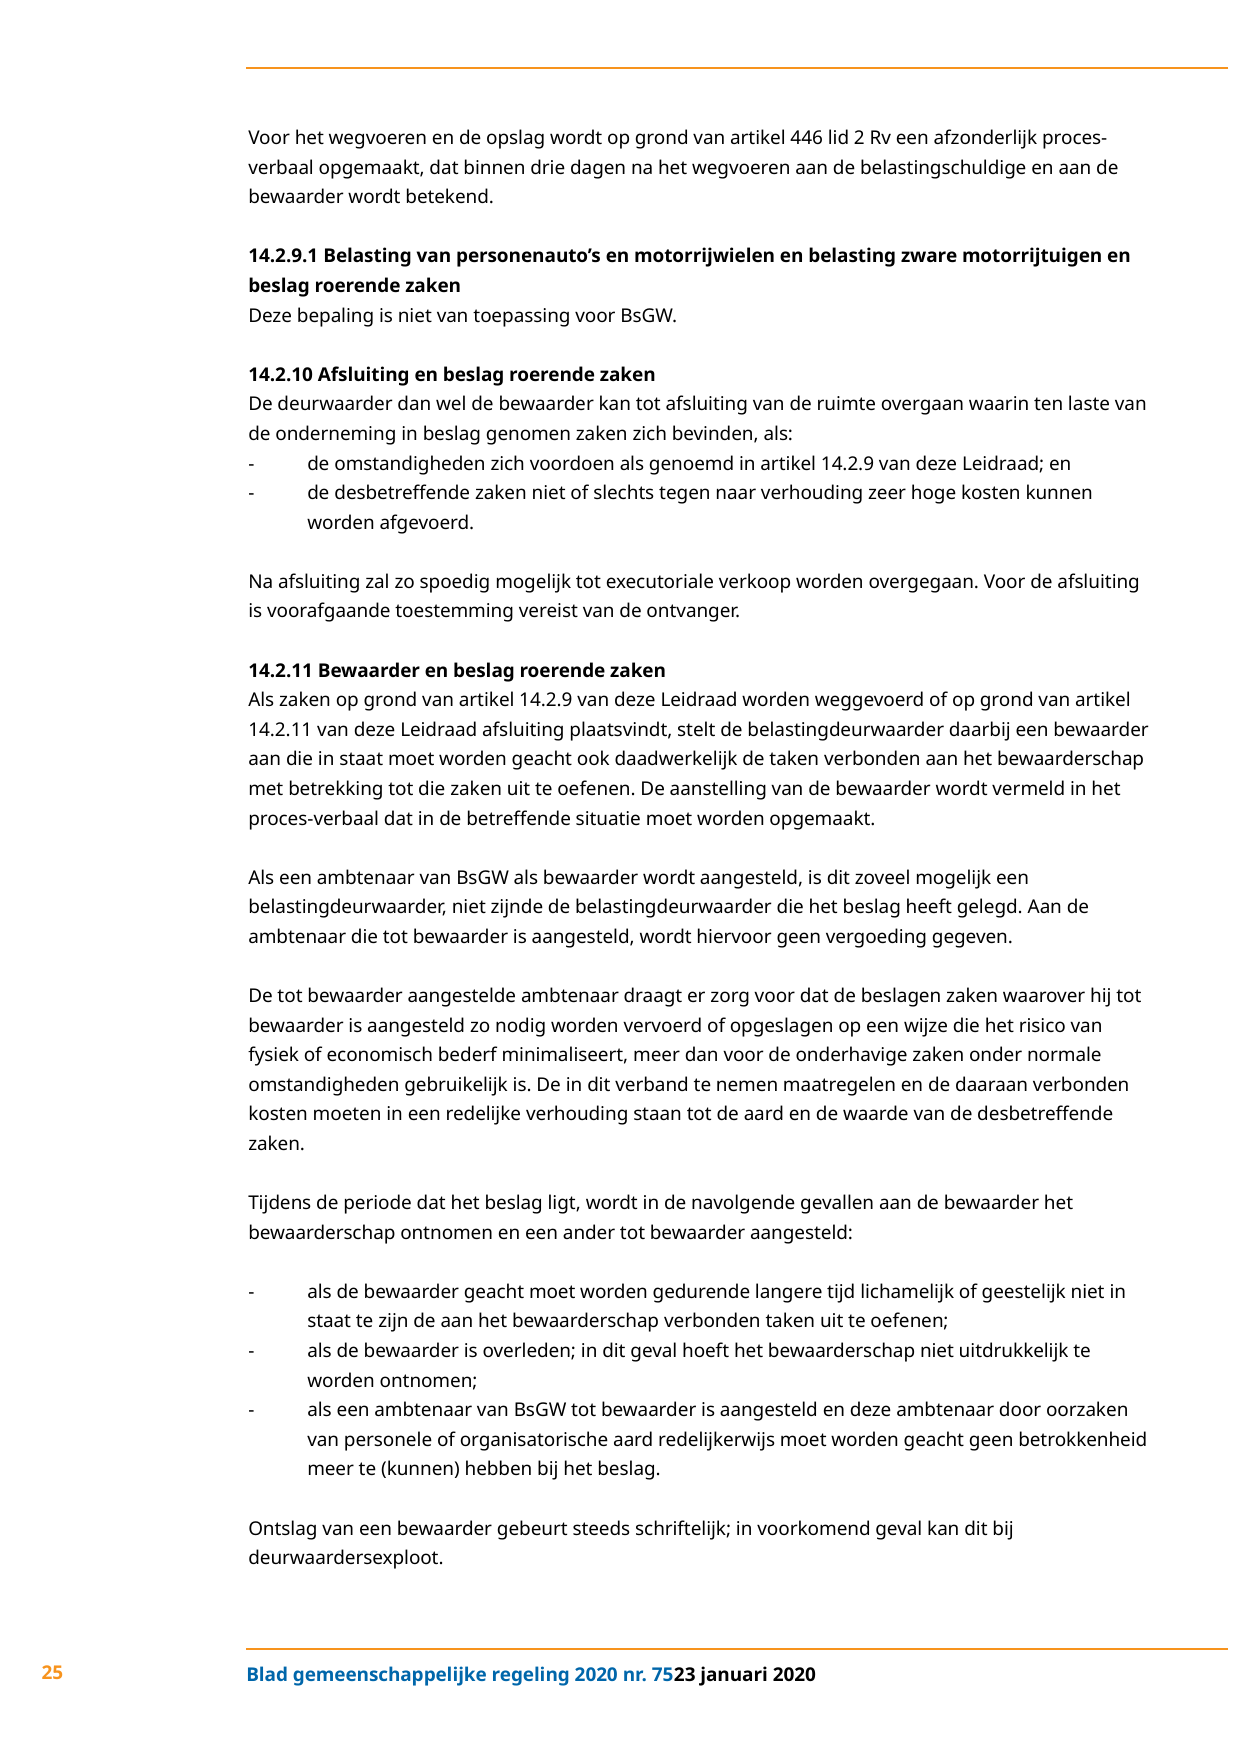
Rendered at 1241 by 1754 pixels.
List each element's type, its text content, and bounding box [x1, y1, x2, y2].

text Na afsluiting zal zo spoedig mogelijk tot executoriale verkoop worden overgegaan. Voor de afsluiting is voorafgaande toestemming vereist van de ontvanger. [248, 568, 1152, 623]
text Tijdens de periode dat het beslag ligt, wordt in de navolgende gevallen aan de bewaarder het bewaarderschap ontnomen en een ander tot bewaarder aangesteld: [248, 1189, 1152, 1245]
text Ontslag van een bewaarder gebeurt steeds schriftelijk; in voorkomend geval kan dit bij deurwaardersexploot. [248, 1515, 1152, 1570]
list de desbetreffende zaken niet of slechts tegen naar verhouding zeer hoge kosten kunnen worden afgevoerd. [248, 479, 1152, 535]
text Voor het wegvoeren en de opslag wordt op grond van artikel 446 lid 2 Rv een afzonderlijk proces-verbaal opgemaakt, dat binnen drie dagen na het wegvoeren aan de belastingschuldige en aan de bewaarder wordt betekend. [248, 124, 1152, 209]
list als een ambtenaar van BsGW tot bewaarder is aangesteld en deze ambtenaar door oorzaken van personele of organisatorische aard redelijkerwijs moet worden geacht geen betrokkenheid meer te (kunnen) hebben bij het beslag. [248, 1396, 1152, 1481]
list de omstandigheden zich voordoen als genoemd in artikel 14.2.9 van deze Leidraad; en [248, 450, 1152, 476]
picture [41, 47, 231, 172]
text 14.2.9.1 Belasting van personenauto’s en motorrijwielen en belasting zware motorrijtuigen en beslag roerende zaken [248, 243, 1152, 298]
text Deze bepaling is niet van toepassing voor BsGW. [248, 302, 1152, 328]
list als de bewaarder geacht moet worden gedurende langere tijd lichamelijk of geestelijk niet in staat te zijn de aan het bewaarderschap verbonden taken uit te oefenen; [248, 1278, 1152, 1333]
text 14.2.11 Bewaarder en beslag roerende zaken [248, 657, 1152, 683]
text De deurwaarder dan wel de bewaarder kan tot afsluiting van de ruimte overgaan waarin ten laste van de onderneming in beslag genomen zaken zich bevinden, als: [248, 391, 1152, 446]
text 14.2.10 Afsluiting en beslag roerende zaken [248, 361, 1152, 387]
list als de bewaarder is overleden; in dit geval hoeft het bewaarderschap niet uitdrukkelijk te worden ontnomen; [248, 1337, 1152, 1393]
text Als een ambtenaar van BsGW als bewaarder wordt aangesteld, is dit zoveel mogelijk een belastingdeurwaarder, niet zijnde de belastingdeurwaarder die het beslag heeft gelegd. Aan de ambtenaar die tot bewaarder is aangesteld, wordt hiervoor geen vergoeding gegeven. [248, 864, 1152, 949]
text Als zaken op grond van artikel 14.2.9 van deze Leidraad worden weggevoerd of op grond van artikel 14.2.11 van deze Leidraad afsluiting plaatsvindt, stelt de belastingdeurwaarder daarbij een bewaarder aan die in staat moet worden geacht ook daadwerkelijk de taken verbonden aan het bewaarderschap met betrekking tot die zaken uit te oefenen. De aanstelling van de bewaarder wordt vermeld in het proces-verbaal dat in de betreffende situatie moet worden opgemaakt. [248, 686, 1152, 831]
text De tot bewaarder aangestelde ambtenaar draagt er zorg voor dat de beslagen zaken waarover hij tot bewaarder is aangesteld zo nodig worden vervoerd of opgeslagen op een wijze die het risico van fysiek of economisch bederf minimaliseert, meer dan voor de onderhavige zaken onder normale omstandigheden gebruikelijk is. De in dit verband te nemen maatregelen en de daaraan verbonden kosten moeten in een redelijke verhouding staan tot de aard en de waarde van de desbetreffende zaken. [248, 982, 1152, 1156]
